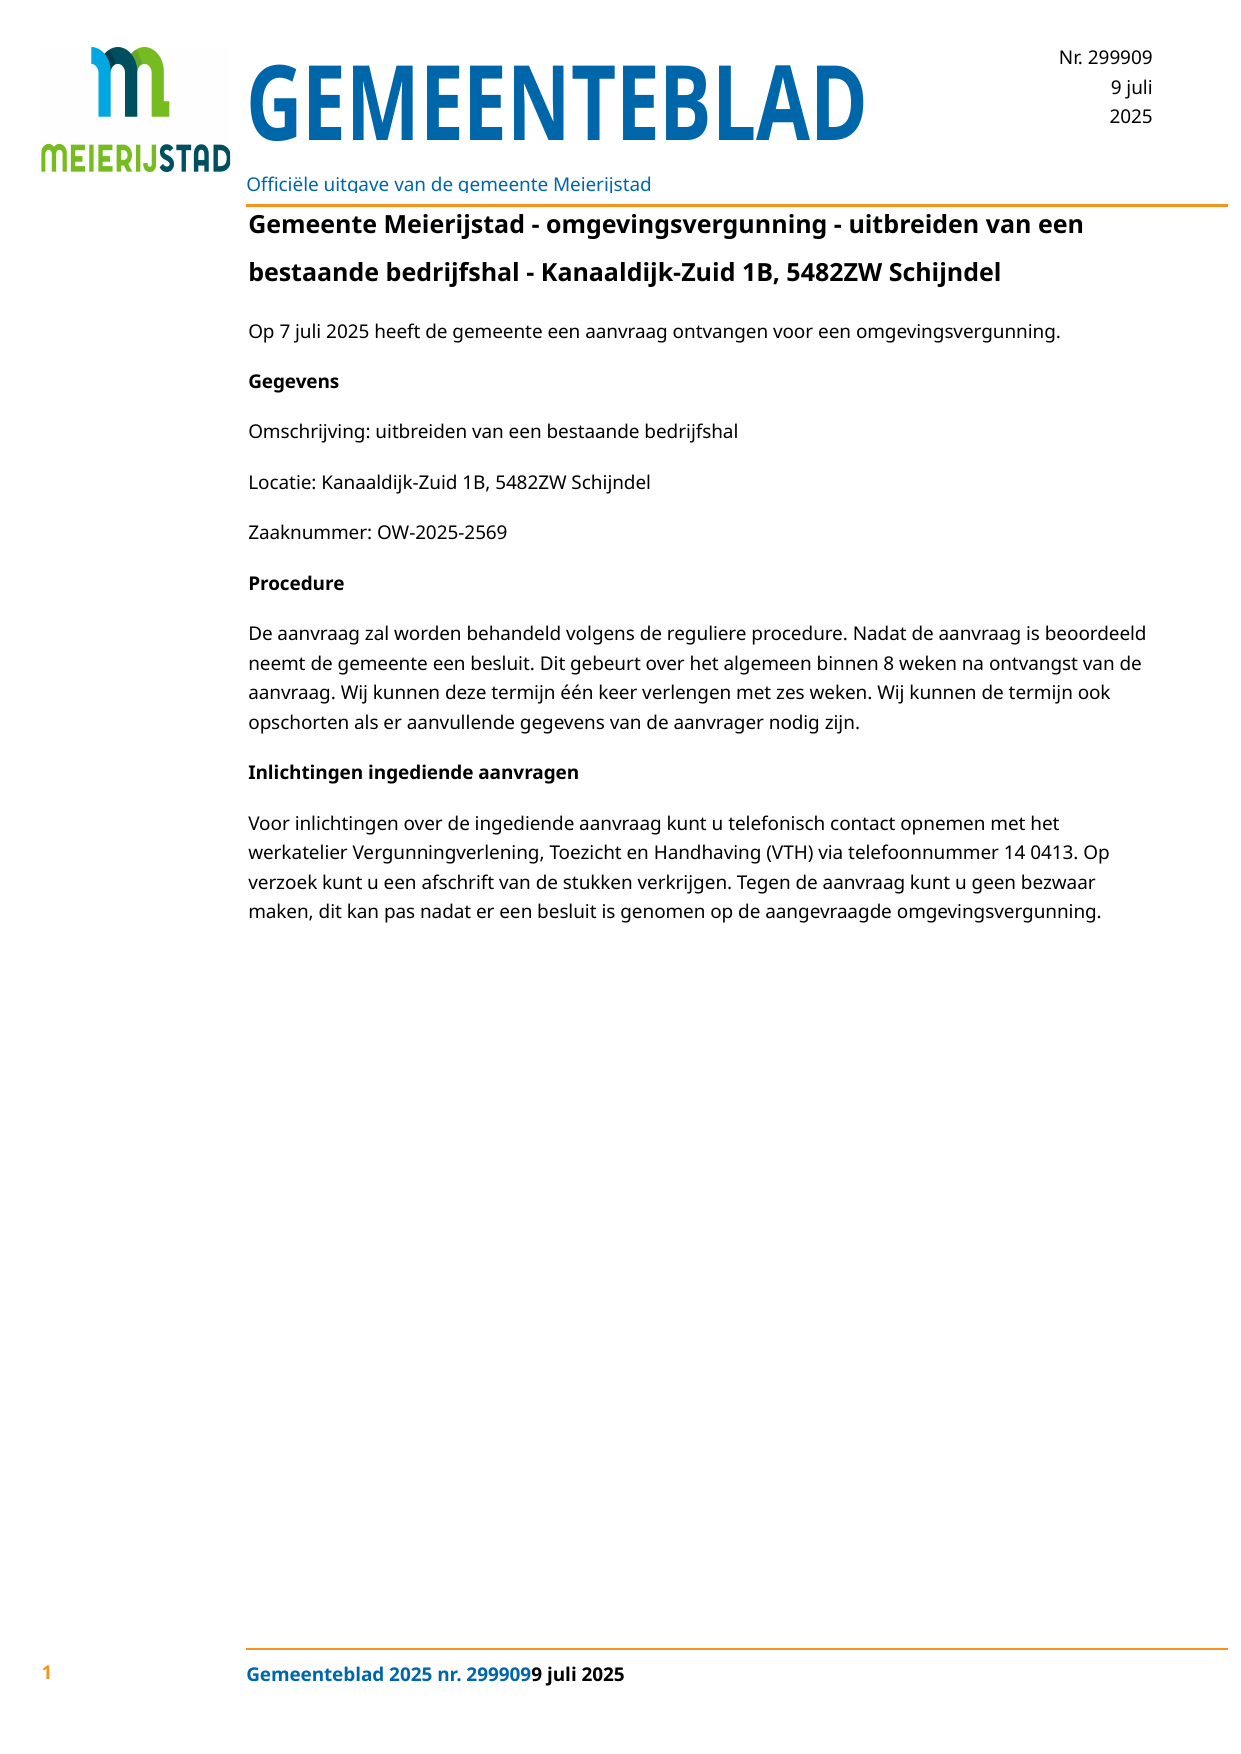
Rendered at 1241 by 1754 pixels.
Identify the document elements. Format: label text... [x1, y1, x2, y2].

text Inlichtingen ingediende aanvragen [248, 759, 1152, 785]
text Procedure [248, 570, 1152, 596]
text Zaaknummer: OW-2025-2569 [248, 519, 1152, 545]
picture [41, 47, 231, 172]
text Gegevens [248, 368, 1152, 394]
text Gemeente Meierijstad - omgevingsvergunning - uitbreiden van een bestaande bedrijfshal - Kanaaldijk-Zuid 1B, 5482ZW Schijndel [248, 207, 1152, 288]
text Omschrijving: uitbreiden van een bestaande bedrijfshal [248, 419, 1152, 444]
text Locatie: Kanaaldijk-Zuid 1B, 5482ZW Schijndel [248, 469, 1152, 495]
text De aanvraag zal worden behandeld volgens de reguliere procedure. Nadat de aanvraag is beoordeeld neemt de gemeente een besluit. Dit gebeurt over het algemeen binnen 8 weken na ontvangst van de aanvraag. Wij kunnen deze termijn één keer verlengen met zes weken. Wij kunnen de termijn ook opschorten als er aanvullende gegevens van de aanvrager nodig zijn. [248, 620, 1152, 735]
text Op 7 juli 2025 heeft de gemeente een aanvraag ontvangen voor een omgevingsvergunning. [248, 318, 1152, 344]
text Voor inlichtingen over de ingediende aanvraag kunt u telefonisch contact opnemen met het werkatelier Vergunningverlening, Toezicht en Handhaving (VTH) via telefoonnummer 14 0413. Op verzoek kunt u een afschrift van de stukken verkrijgen. Tegen de aanvraag kunt u geen bezwaar maken, dit kan pas nadat er een besluit is genomen op de aangevraagde omgevingsvergunning. [248, 810, 1152, 924]
